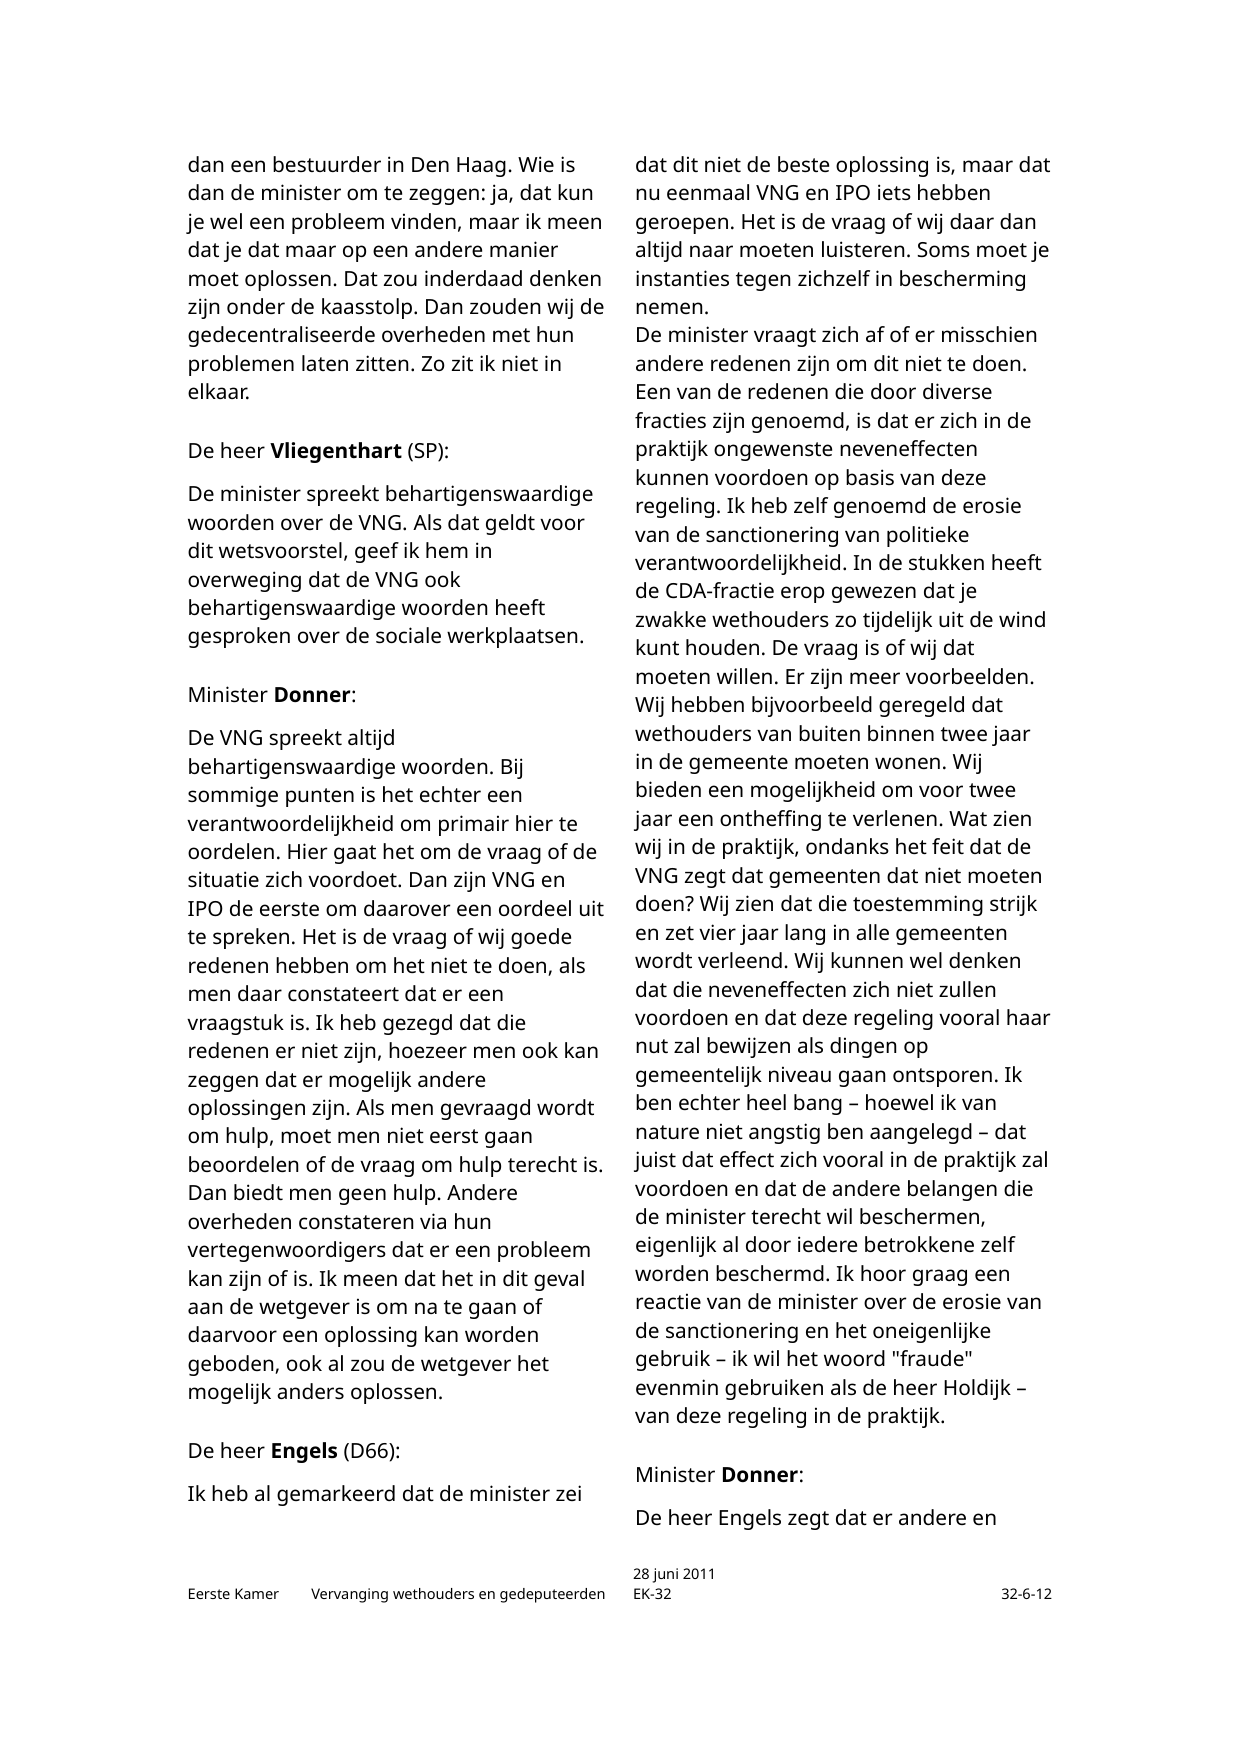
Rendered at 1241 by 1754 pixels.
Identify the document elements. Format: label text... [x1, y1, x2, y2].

text De minister spreekt behartigenswaardige woorden over de VNG. Als dat geldt voor dit wetsvoorstel, geef ik hem in overweging dat de VNG ook behartigenswaardige woorden heeft gesproken over de sociale werkplaatsen. [187, 479, 605, 650]
text De heer Engels zegt dat er andere en [635, 1503, 1053, 1532]
text De heer Engels (D66): [187, 1436, 605, 1464]
text Ik heb al gemarkeerd dat de minister zei [187, 1479, 605, 1508]
text Minister Donner: [187, 680, 605, 708]
text De minister vraagt zich af of er misschien andere redenen zijn om dit niet te doen. Een van de redenen die door diverse fracties zijn genoemd, is dat er zich in de praktijk ongewenste neveneffecten kunnen voordoen op basis van deze regeling. Ik heb zelf genoemd de erosie van de sanctionering van politieke verantwoordelijkheid. In de stukken heeft de CDA-fractie erop gewezen dat je zwakke wethouders zo tijdelijk uit de wind kunt houden. De vraag is of wij dat moeten willen. Er zijn meer voorbeelden. Wij hebben bijvoorbeeld geregeld dat wethouders van buiten binnen twee jaar in de gemeente moeten wonen. Wij bieden een mogelijkheid om voor twee jaar een ontheffing te verlenen. Wat zien wij in de praktijk, ondanks het feit dat de VNG zegt dat gemeenten dat niet moeten doen? Wij zien dat die toestemming strijk en zet vier jaar lang in alle gemeenten wordt verleend. Wij kunnen wel denken dat die neveneffecten zich niet zullen voordoen en dat deze regeling vooral haar nut zal bewijzen als dingen op gemeentelijk niveau gaan ontsporen. Ik ben echter heel bang – hoewel ik van nature niet angstig ben aangelegd – dat juist dat effect zich vooral in de praktijk zal voordoen en dat de andere belangen die de minister terecht wil beschermen, eigenlijk al door iedere betrokkene zelf worden beschermd. Ik hoor graag een reactie van de minister over de erosie van de sanctionering en het oneigenlijke gebruik – ik wil het woord "fraude" evenmin gebruiken als de heer Holdijk – van deze regeling in de praktijk. [635, 321, 1053, 1430]
text Minister Donner: [635, 1460, 1053, 1488]
text dan een bestuurder in Den Haag. Wie is dan de minister om te zeggen: ja, dat kun je wel een probleem vinden, maar ik meen dat je dat maar op een andere manier moet oplossen. Dat zou inderdaad denken zijn onder de kaasstolp. Dan zouden wij de gedecentraliseerde overheden met hun problemen laten zitten. Zo zit ik niet in elkaar. [187, 150, 605, 406]
text De heer Vliegenthart (SP): [187, 436, 605, 464]
text De VNG spreekt altijd behartigenswaardige woorden. Bij sommige punten is het echter een verantwoordelijkheid om primair hier te oordelen. Hier gaat het om de vraag of de situatie zich voordoet. Dan zijn VNG en IPO de eerste om daarover een oordeel uit te spreken. Het is de vraag of wij goede redenen hebben om het niet te doen, als men daar constateert dat er een vraagstuk is. Ik heb gezegd dat die redenen er niet zijn, hoezeer men ook kan zeggen dat er mogelijk andere oplossingen zijn. Als men gevraagd wordt om hulp, moet men niet eerst gaan beoordelen of de vraag om hulp terecht is. Dan biedt men geen hulp. Andere overheden constateren via hun vertegenwoordigers dat er een probleem kan zijn of is. Ik meen dat het in dit geval aan de wetgever is om na te gaan of daarvoor een oplossing kan worden geboden, ook al zou de wetgever het mogelijk anders oplossen. [187, 723, 605, 1406]
text dat dit niet de beste oplossing is, maar dat nu eenmaal VNG en IPO iets hebben geroepen. Het is de vraag of wij daar dan altijd naar moeten luisteren. Soms moet je instanties tegen zichzelf in bescherming nemen. [635, 150, 1053, 321]
